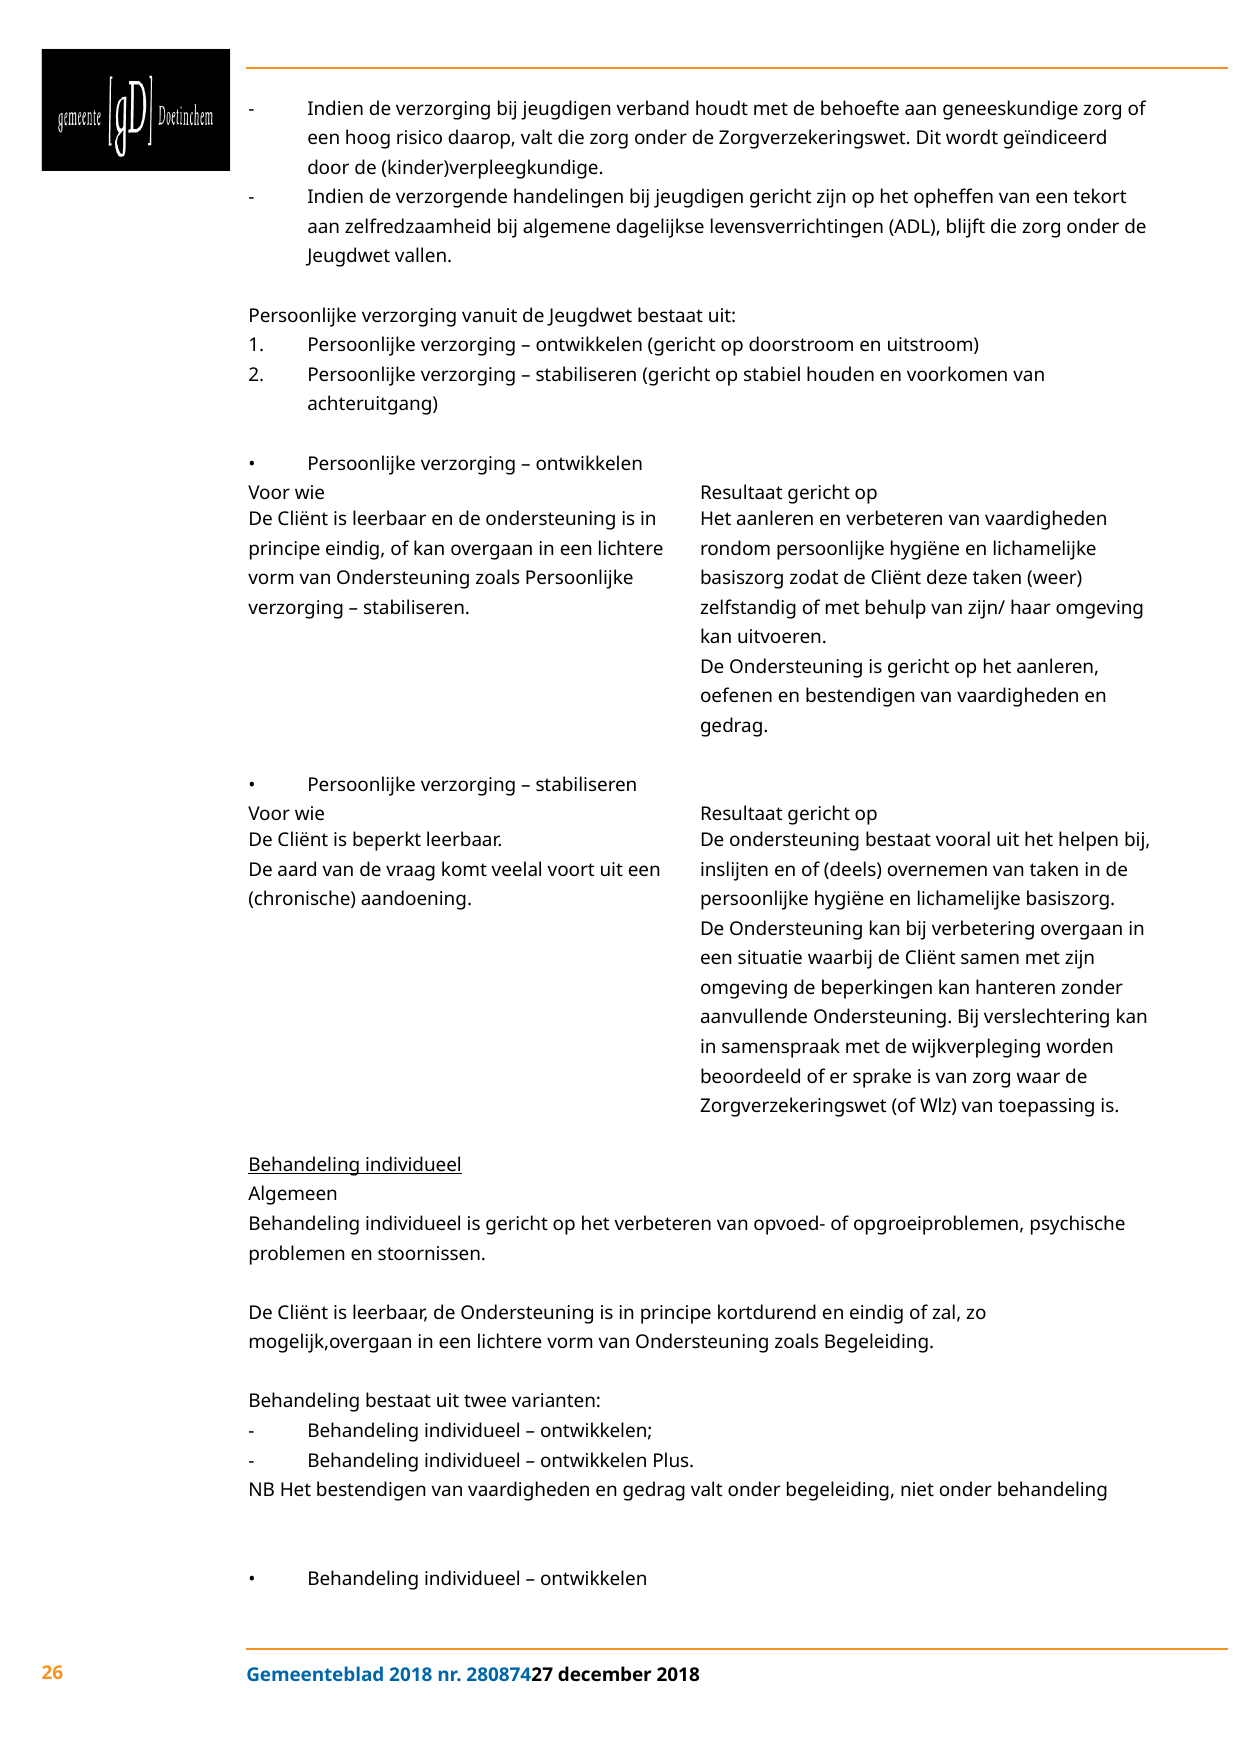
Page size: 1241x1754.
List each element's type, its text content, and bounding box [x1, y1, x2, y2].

text NB Het bestendigen van vaardigheden en gedrag valt onder begeleiding, niet onder behandeling [248, 1476, 1152, 1502]
text Behandeling bestaat uit twee varianten: [248, 1388, 1152, 1413]
list Behandeling individueel – ontwikkelen; [248, 1417, 1152, 1443]
text Behandeling individueel is gericht op het verbeteren van opvoed- of opgroeiproblemen, psychische problemen en stoornissen. [248, 1210, 1152, 1266]
list Behandeling individueel – ontwikkelen Plus. [248, 1447, 1152, 1473]
table_header Resultaat gericht op [700, 480, 1152, 505]
picture [41, 47, 231, 172]
table_cell Het aanleren en verbeteren van vaardigheden rondom persoonlijke hygiëne en lichamelijke basiszorg zodat de Cliënt deze taken (weer) zelfstandig of met behulp van zijn/ haar omgeving kan uitvoeren. De Ondersteuning is gericht op het aanleren, oefenen en bestendigen van vaardigheden en gedrag. [700, 505, 1152, 738]
text Behandeling individueel [248, 1151, 1152, 1177]
text Persoonlijke verzorging vanuit de Jeugdwet bestaat uit: [248, 302, 1152, 328]
table_cell De Cliënt is leerbaar en de ondersteuning is in principe eindig, of kan overgaan in een lichtere vorm van Ondersteuning zoals Persoonlijke verzorging – stabiliseren. [248, 505, 700, 738]
text De Cliënt is leerbaar, de Ondersteuning is in principe kortdurend en eindig of zal, zo mogelijk,overgaan in een lichtere vorm van Ondersteuning zoals Begeleiding. [248, 1299, 1152, 1354]
list Persoonlijke verzorging – stabiliseren [248, 771, 1152, 797]
table_header Voor wie [248, 801, 700, 826]
list Behandeling individueel – ontwikkelen [248, 1565, 1152, 1591]
list Persoonlijke verzorging – ontwikkelen [248, 450, 1152, 476]
table_cell De Cliënt is beperkt leerbaar. De aard van de vraag komt veelal voort uit een (chronische) aandoening. [248, 826, 700, 1118]
list Indien de verzorging bij jeugdigen verband houdt met de behoefte aan geneeskundige zorg of een hoog risico daarop, valt die zorg onder de Zorgverzekeringswet. Dit wordt geïndiceerd door de (kinder)verpleegkundige. [248, 95, 1152, 180]
table_header Voor wie [248, 480, 700, 505]
list Persoonlijke verzorging – stabiliseren (gericht op stabiel houden en voorkomen van achteruitgang) [248, 361, 1152, 416]
list Indien de verzorgende handelingen bij jeugdigen gericht zijn op het opheffen van een tekort aan zelfredzaamheid bij algemene dagelijkse levensverrichtingen (ADL), blijft die zorg onder de Jeugdwet vallen. [248, 183, 1152, 268]
list Persoonlijke verzorging – ontwikkelen (gericht op doorstroom en uitstroom) [248, 331, 1152, 357]
table_header Resultaat gericht op [700, 801, 1152, 826]
table_cell De ondersteuning bestaat vooral uit het helpen bij, inslijten en of (deels) overnemen van taken in de persoonlijke hygiëne en lichamelijke basiszorg. De Ondersteuning kan bij verbetering overgaan in een situatie waarbij de Cliënt samen met zijn omgeving de beperkingen kan hanteren zonder aanvullende Ondersteuning. Bij verslechtering kan in samenspraak met de wijkverpleging worden beoordeeld of er sprake is van zorg waar de Zorgverzekeringswet (of Wlz) van toepassing is. [700, 826, 1152, 1118]
text Algemeen [248, 1181, 1152, 1206]
